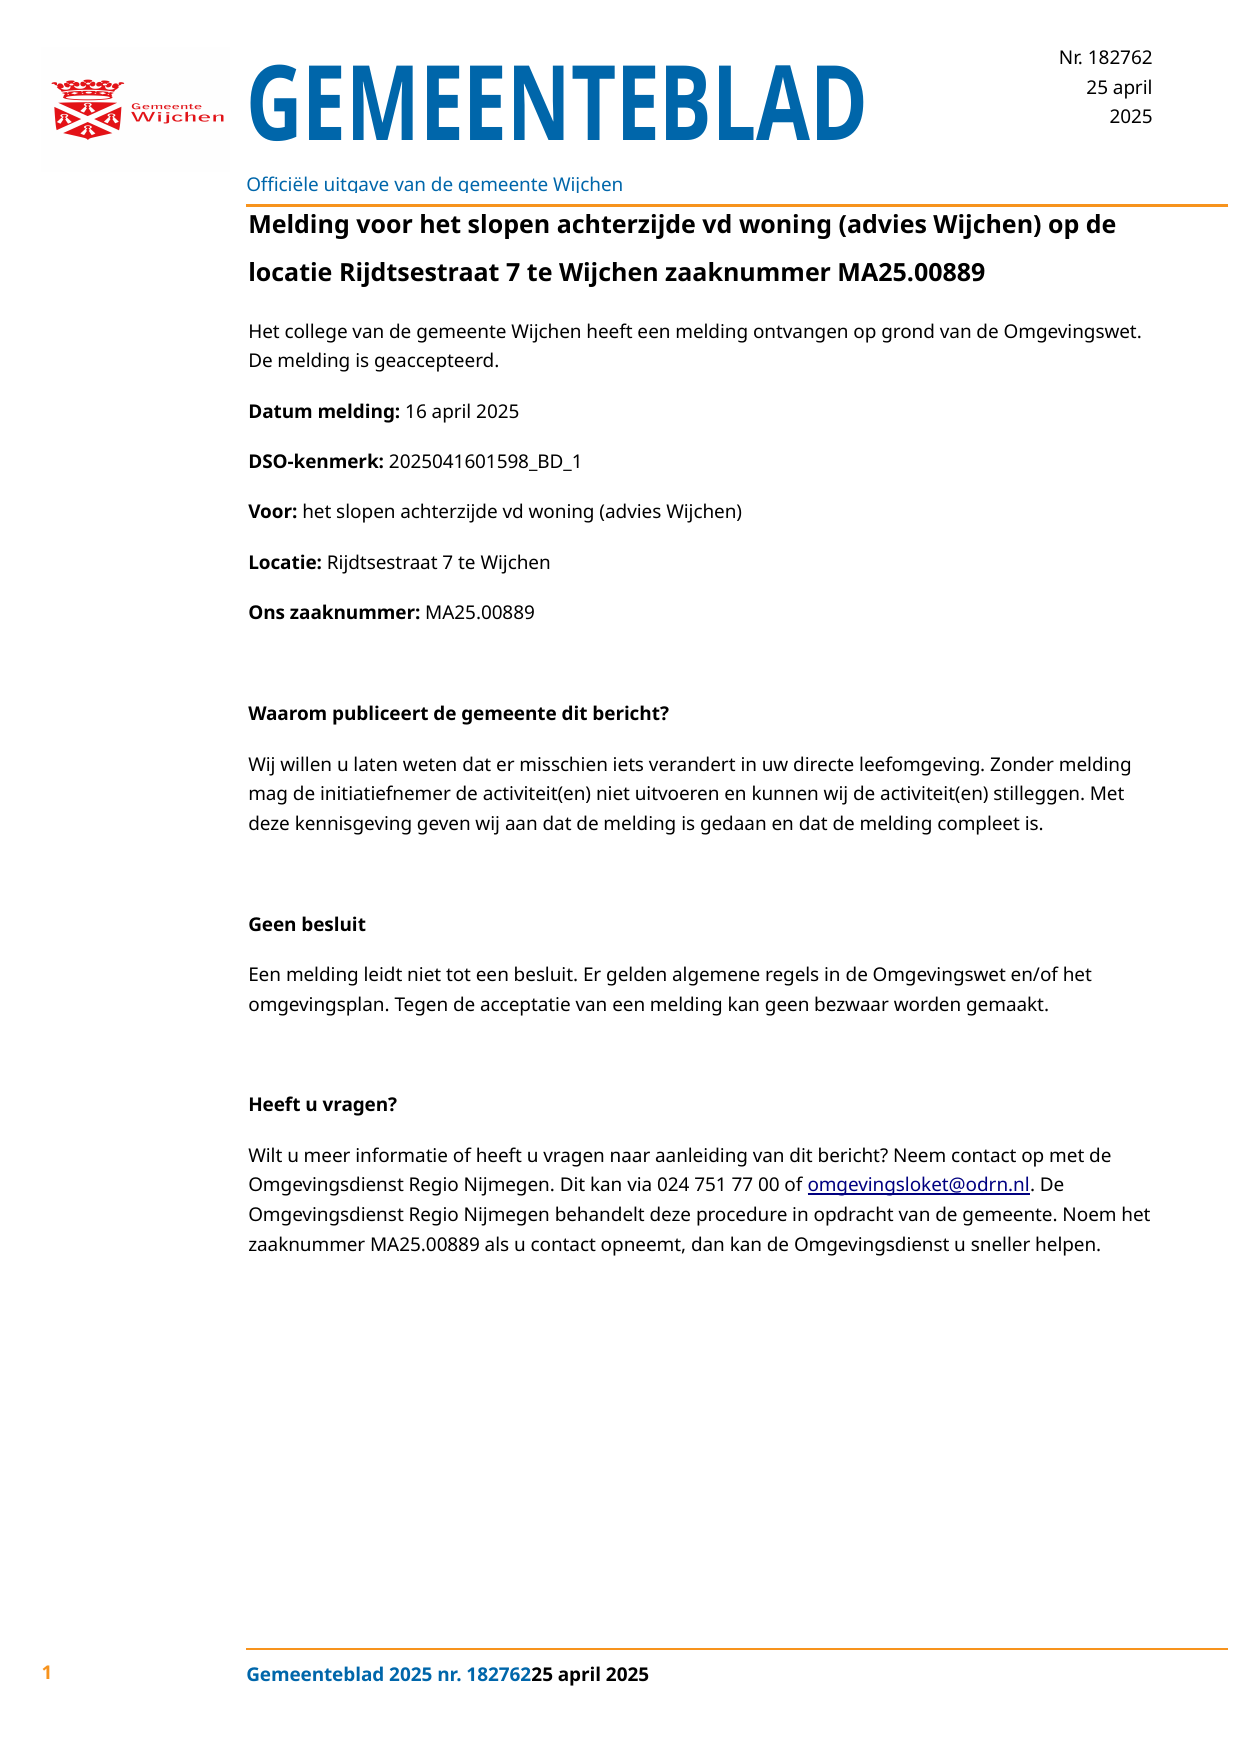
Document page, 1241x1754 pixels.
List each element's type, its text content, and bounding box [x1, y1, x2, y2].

text Waarom publiceert de gemeente dit bericht? [248, 700, 1152, 726]
text Melding voor het slopen achterzijde vd woning (advies Wijchen) op de locatie Rijdtsestraat 7 te Wijchen zaaknummer MA25.00889 [248, 207, 1152, 288]
text Heeft u vragen? [248, 1092, 1152, 1117]
text Het college van de gemeente Wijchen heeft een melding ontvangen op grond van de Omgevingswet. De melding is geaccepteerd. [248, 318, 1152, 373]
text Voor: het slopen achterzijde vd woning (advies Wijchen) [248, 499, 1152, 524]
text DSO-kenmerk: 2025041601598_BD_1 [248, 448, 1152, 474]
text Wilt u meer informatie of heeft u vragen naar aanleiding van dit bericht? Neem contact op met de Omgevingsdienst Regio Nijmegen. Dit kan via 024 751 77 00 of omgevingsloket@odrn.nl. De Omgevingsdienst Regio Nijmegen behandelt deze procedure in opdracht van de gemeente. Noem het zaaknummer MA25.00889 als u contact opneemt, dan kan de Omgevingsdienst u sneller helpen. [248, 1142, 1152, 1257]
text Een melding leidt niet tot een besluit. Er gelden algemene regels in de Omgevingswet en/of het omgevingsplan. Tegen de acceptatie van een melding kan geen bezwaar worden gemaakt. [248, 961, 1152, 1017]
text Wij willen u laten weten dat er misschien iets verandert in uw directe leefomgeving. Zonder melding mag de initiatiefnemer de activiteit(en) niet uitvoeren en kunnen wij de activiteit(en) stilleggen. Met deze kennisgeving geven wij aan dat de melding is gedaan en dat de melding compleet is. [248, 751, 1152, 836]
picture [41, 47, 231, 172]
text Ons zaaknummer: MA25.00889 [248, 599, 1152, 625]
text Datum melding: 16 april 2025 [248, 398, 1152, 424]
text Geen besluit [248, 911, 1152, 937]
text Locatie: Rijdtsestraat 7 te Wijchen [248, 549, 1152, 575]
